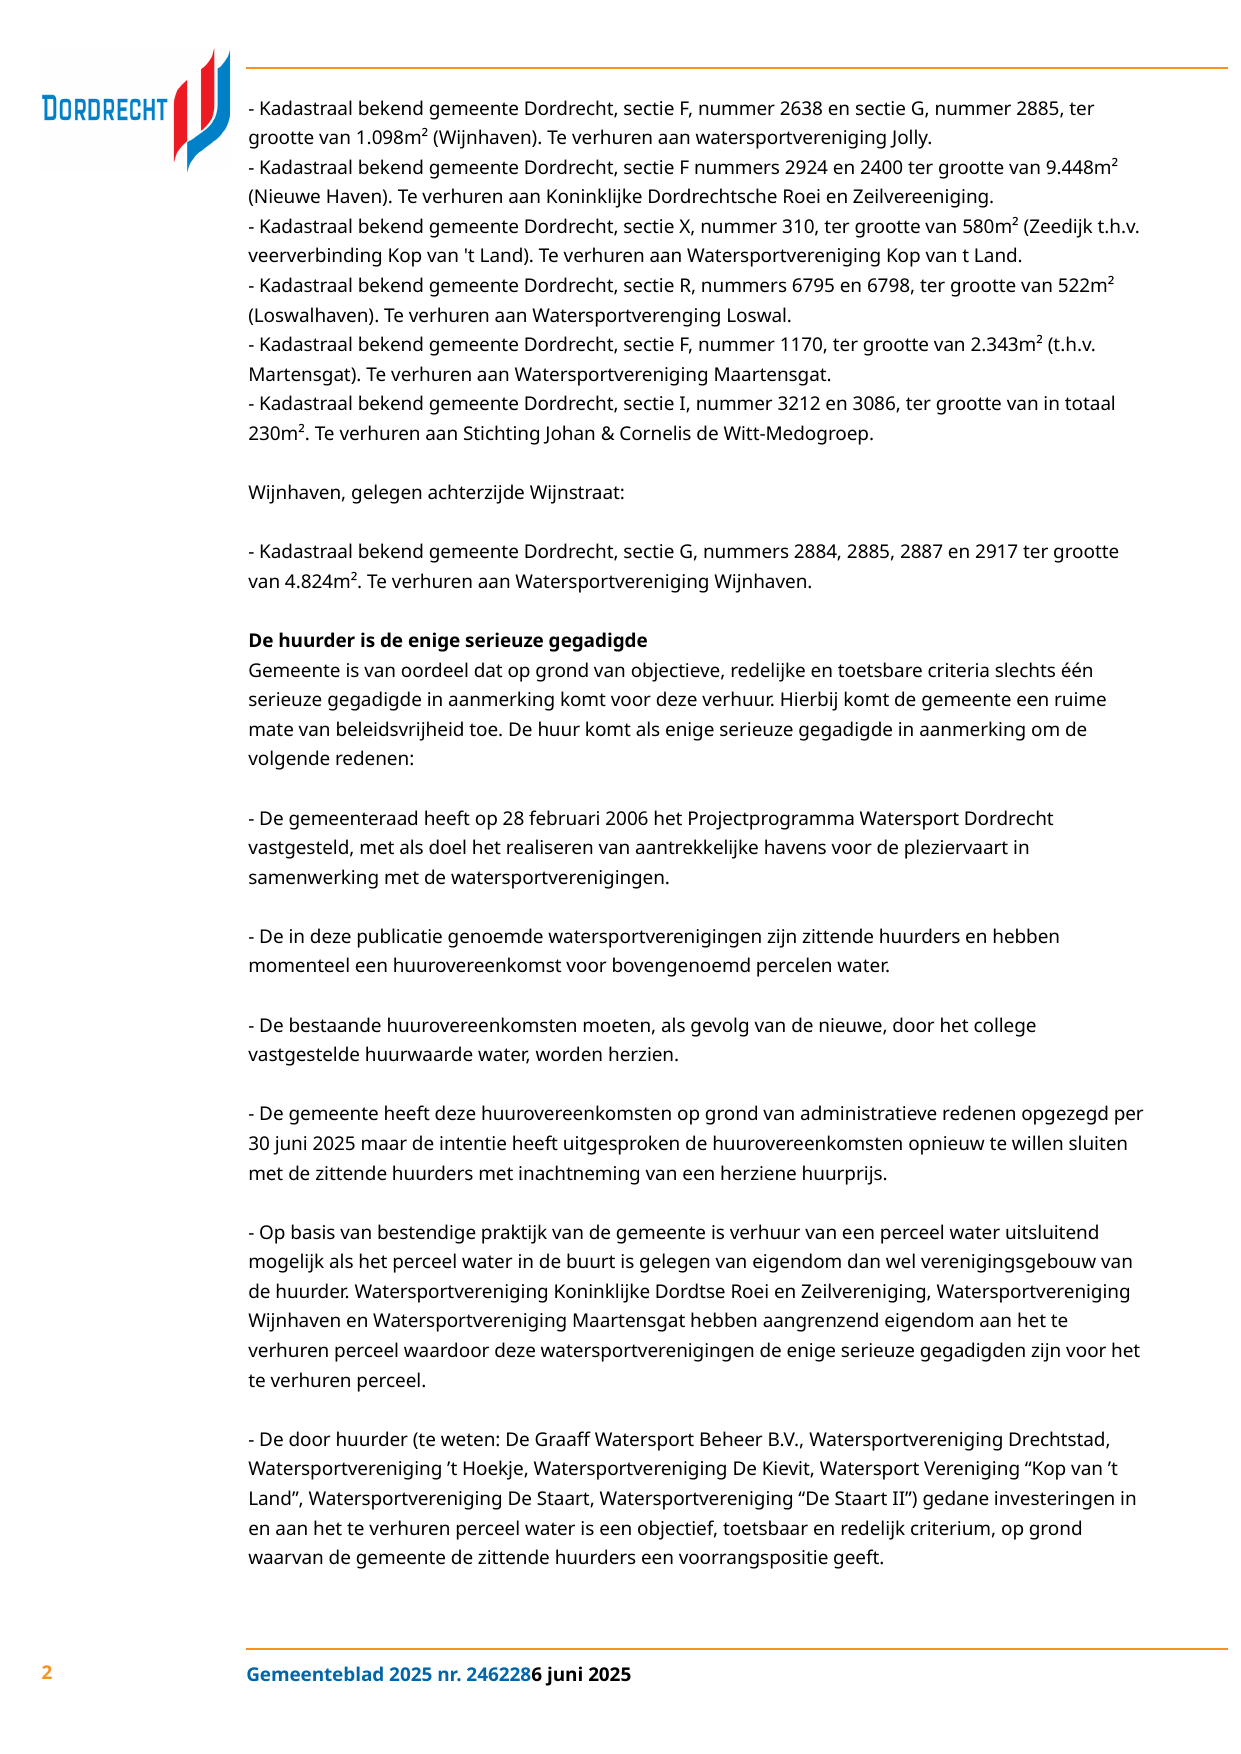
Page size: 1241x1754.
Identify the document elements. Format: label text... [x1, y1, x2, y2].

text De huurder is de enige serieuze gegadigde [248, 627, 1152, 653]
text - Op basis van bestendige praktijk van de gemeente is verhuur van een perceel water uitsluitend mogelijk als het perceel water in de buurt is gelegen van eigendom dan wel verenigingsgebouw van de huurder. Watersportvereniging Koninklijke Dordtse Roei en Zeilvereniging, Watersportvereniging Wijnhaven en Watersportvereniging Maartensgat hebben aangrenzend eigendom aan het te verhuren perceel waardoor deze watersportverenigingen de enige serieuze gegadigden zijn voor het te verhuren perceel. [248, 1219, 1152, 1393]
text - Kadastraal bekend gemeente Dordrecht, sectie F nummers 2924 en 2400 ter grootte van 9.448m² (Nieuwe Haven). Te verhuren aan Koninklijke Dordrechtsche Roei en Zeilvereeniging. [248, 154, 1152, 209]
text Wijnhaven, gelegen achterzijde Wijnstraat: [248, 479, 1152, 505]
text Gemeente is van oordeel dat op grond van objectieve, redelijke en toetsbare criteria slechts één serieuze gegadigde in aanmerking komt voor deze verhuur. Hierbij komt de gemeente een ruime mate van beleidsvrijheid toe. De huur komt als enige serieuze gegadigde in aanmerking om de volgende redenen: [248, 657, 1152, 771]
picture [41, 47, 231, 172]
text - De door huurder (te weten: De Graaff Watersport Beheer B.V., Watersportvereniging Drechtstad, Watersportvereniging ’t Hoekje, Watersportvereniging De Kievit, Watersport Vereniging “Kop van ’t Land”, Watersportvereniging De Staart, Watersportvereniging “De Staart II”) gedane investeringen in en aan het te verhuren perceel water is een objectief, toetsbaar en redelijk criterium, op grond waarvan de gemeente de zittende huurders een voorrangspositie geeft. [248, 1426, 1152, 1570]
text - Kadastraal bekend gemeente Dordrecht, sectie G, nummers 2884, 2885, 2887 en 2917 ter grootte van 4.824m². Te verhuren aan Watersportvereniging Wijnhaven. [248, 538, 1152, 594]
text - De gemeente heeft deze huurovereenkomsten op grond van administratieve redenen opgezegd per 30 juni 2025 maar de intentie heeft uitgesproken de huurovereenkomsten opnieuw te willen sluiten met de zittende huurders met inachtneming van een herziene huurprijs. [248, 1101, 1152, 1186]
text - De bestaande huurovereenkomsten moeten, als gevolg van de nieuwe, door het college vastgestelde huurwaarde water, worden herzien. [248, 1012, 1152, 1067]
text - De gemeenteraad heeft op 28 februari 2006 het Projectprogramma Watersport Dordrecht vastgesteld, met als doel het realiseren van aantrekkelijke havens voor de pleziervaart in samenwerking met de watersportverenigingen. [248, 805, 1152, 890]
text - De in deze publicatie genoemde watersportverenigingen zijn zittende huurders en hebben momenteel een huurovereenkomst voor bovengenoemd percelen water. [248, 923, 1152, 978]
text - Kadastraal bekend gemeente Dordrecht, sectie I, nummer 3212 en 3086, ter grootte van in totaal 230m². Te verhuren aan Stichting Johan & Cornelis de Witt-Medogroep. [248, 391, 1152, 446]
text - Kadastraal bekend gemeente Dordrecht, sectie F, nummer 1170, ter grootte van 2.343m² (t.h.v. Martensgat). Te verhuren aan Watersportvereniging Maartensgat. [248, 331, 1152, 387]
text - Kadastraal bekend gemeente Dordrecht, sectie F, nummer 2638 en sectie G, nummer 2885, ter grootte van 1.098m² (Wijnhaven). Te verhuren aan watersportvereniging Jolly. [248, 95, 1152, 150]
text - Kadastraal bekend gemeente Dordrecht, sectie R, nummers 6795 en 6798, ter grootte van 522m² (Loswalhaven). Te verhuren aan Watersportverenging Loswal. [248, 272, 1152, 328]
text - Kadastraal bekend gemeente Dordrecht, sectie X, nummer 310, ter grootte van 580m² (Zeedijk t.h.v. veerverbinding Kop van 't Land). Te verhuren aan Watersportvereniging Kop van t Land. [248, 213, 1152, 268]
